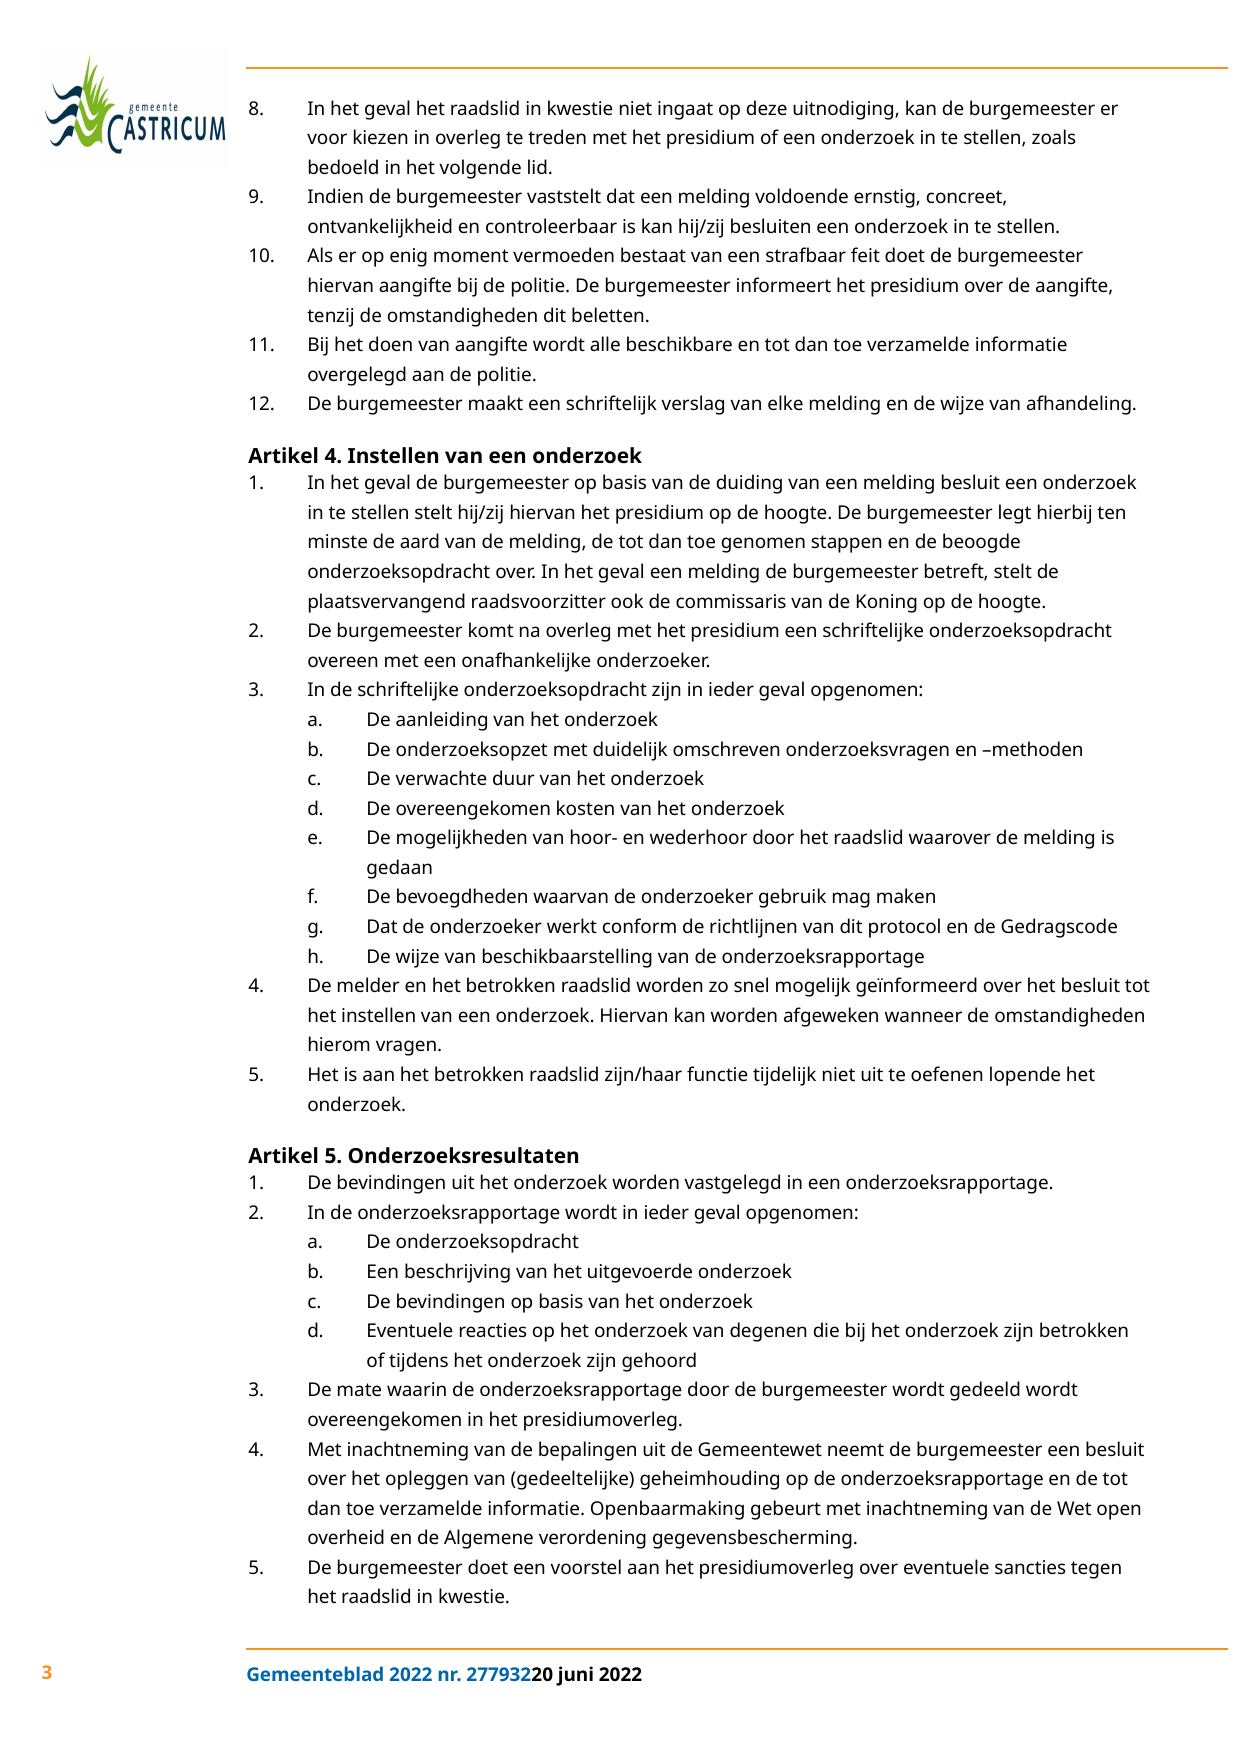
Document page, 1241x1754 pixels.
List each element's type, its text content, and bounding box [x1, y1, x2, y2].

list De onderzoeksopdracht [307, 1229, 1152, 1254]
picture [41, 47, 231, 172]
list In het geval de burgemeester op basis van de duiding van een melding besluit een onderzoek in te stellen stelt hij/zij hiervan het presidium op de hoogte. De burgemeester legt hierbij ten minste de aard van de melding, de tot dan toe genomen stappen en de beoogde onderzoeksopdracht over. In het geval een melding de burgemeester betreft, stelt de plaatsvervangend raadsvoorzitter ook de commissaris van de Koning op de hoogte. [248, 469, 1152, 613]
list Dat de onderzoeker werkt conform de richtlijnen van dit protocol en de Gedragscode [307, 913, 1152, 939]
list De onderzoeksopzet met duidelijk omschreven onderzoeksvragen en –methoden [307, 736, 1152, 761]
list De mate waarin de onderzoeksrapportage door de burgemeester wordt gedeeld wordt overeengekomen in het presidiumoverleg. [248, 1377, 1152, 1432]
list De burgemeester doet een voorstel aan het presidiumoverleg over eventuele sancties tegen het raadslid in kwestie. [248, 1554, 1152, 1609]
list Een beschrijving van het uitgevoerde onderzoek [307, 1258, 1152, 1284]
list In het geval het raadslid in kwestie niet ingaat op deze uitnodiging, kan de burgemeester er voor kiezen in overleg te treden met het presidium of een onderzoek in te stellen, zoals bedoeld in het volgende lid. [248, 95, 1152, 180]
list De bevoegdheden waarvan de onderzoeker gebruik mag maken [307, 884, 1152, 909]
list Het is aan het betrokken raadslid zijn/haar functie tijdelijk niet uit te oefenen lopende het onderzoek. [248, 1061, 1152, 1116]
list De mogelijkheden van hoor- en wederhoor door het raadslid waarover de melding is gedaan [307, 824, 1152, 880]
list De bevindingen op basis van het onderzoek [307, 1288, 1152, 1314]
list De aanleiding van het onderzoek [307, 706, 1152, 732]
list Indien de burgemeester vaststelt dat een melding voldoende ernstig, concreet, ontvankelijkheid en controleerbaar is kan hij/zij besluiten een onderzoek in te stellen. [248, 183, 1152, 239]
list In de onderzoeksrapportage wordt in ieder geval opgenomen: [248, 1199, 1152, 1225]
list Eventuele reacties op het onderzoek van degenen die bij het onderzoek zijn betrokken of tijdens het onderzoek zijn gehoord [307, 1317, 1152, 1373]
list Als er op enig moment vermoeden bestaat van een strafbaar feit doet de burgemeester hiervan aangifte bij de politie. De burgemeester informeert het presidium over de aangifte, tenzij de omstandigheden dit beletten. [248, 243, 1152, 328]
text Artikel 5. Onderzoeksresultaten [248, 1141, 1152, 1169]
list De burgemeester komt na overleg met het presidium een schriftelijke onderzoeksopdracht overeen met een onafhankelijke onderzoeker. [248, 617, 1152, 673]
list De bevindingen uit het onderzoek worden vastgelegd in een onderzoeksrapportage. [248, 1169, 1152, 1195]
list De wijze van beschikbaarstelling van de onderzoeksrapportage [307, 943, 1152, 968]
list Met inachtneming van de bepalingen uit de Gemeentewet neemt de burgemeester een besluit over het opleggen van (gedeeltelijke) geheimhouding op de onderzoeksrapportage en de tot dan toe verzamelde informatie. Openbaarmaking gebeurt met inachtneming van de Wet open overheid en de Algemene verordening gegevensbescherming. [248, 1436, 1152, 1550]
list Bij het doen van aangifte wordt alle beschikbare en tot dan toe verzamelde informatie overgelegd aan de politie. [248, 331, 1152, 387]
list In de schriftelijke onderzoeksopdracht zijn in ieder geval opgenomen: [248, 677, 1152, 702]
list De burgemeester maakt een schriftelijk verslag van elke melding en de wijze van afhandeling. [248, 391, 1152, 416]
list De melder en het betrokken raadslid worden zo snel mogelijk geïnformeerd over het besluit tot het instellen van een onderzoek. Hiervan kan worden afgeweken wanneer de omstandigheden hierom vragen. [248, 972, 1152, 1057]
text Artikel 4. Instellen van een onderzoek [248, 441, 1152, 469]
list De overeengekomen kosten van het onderzoek [307, 795, 1152, 821]
list De verwachte duur van het onderzoek [307, 765, 1152, 791]
